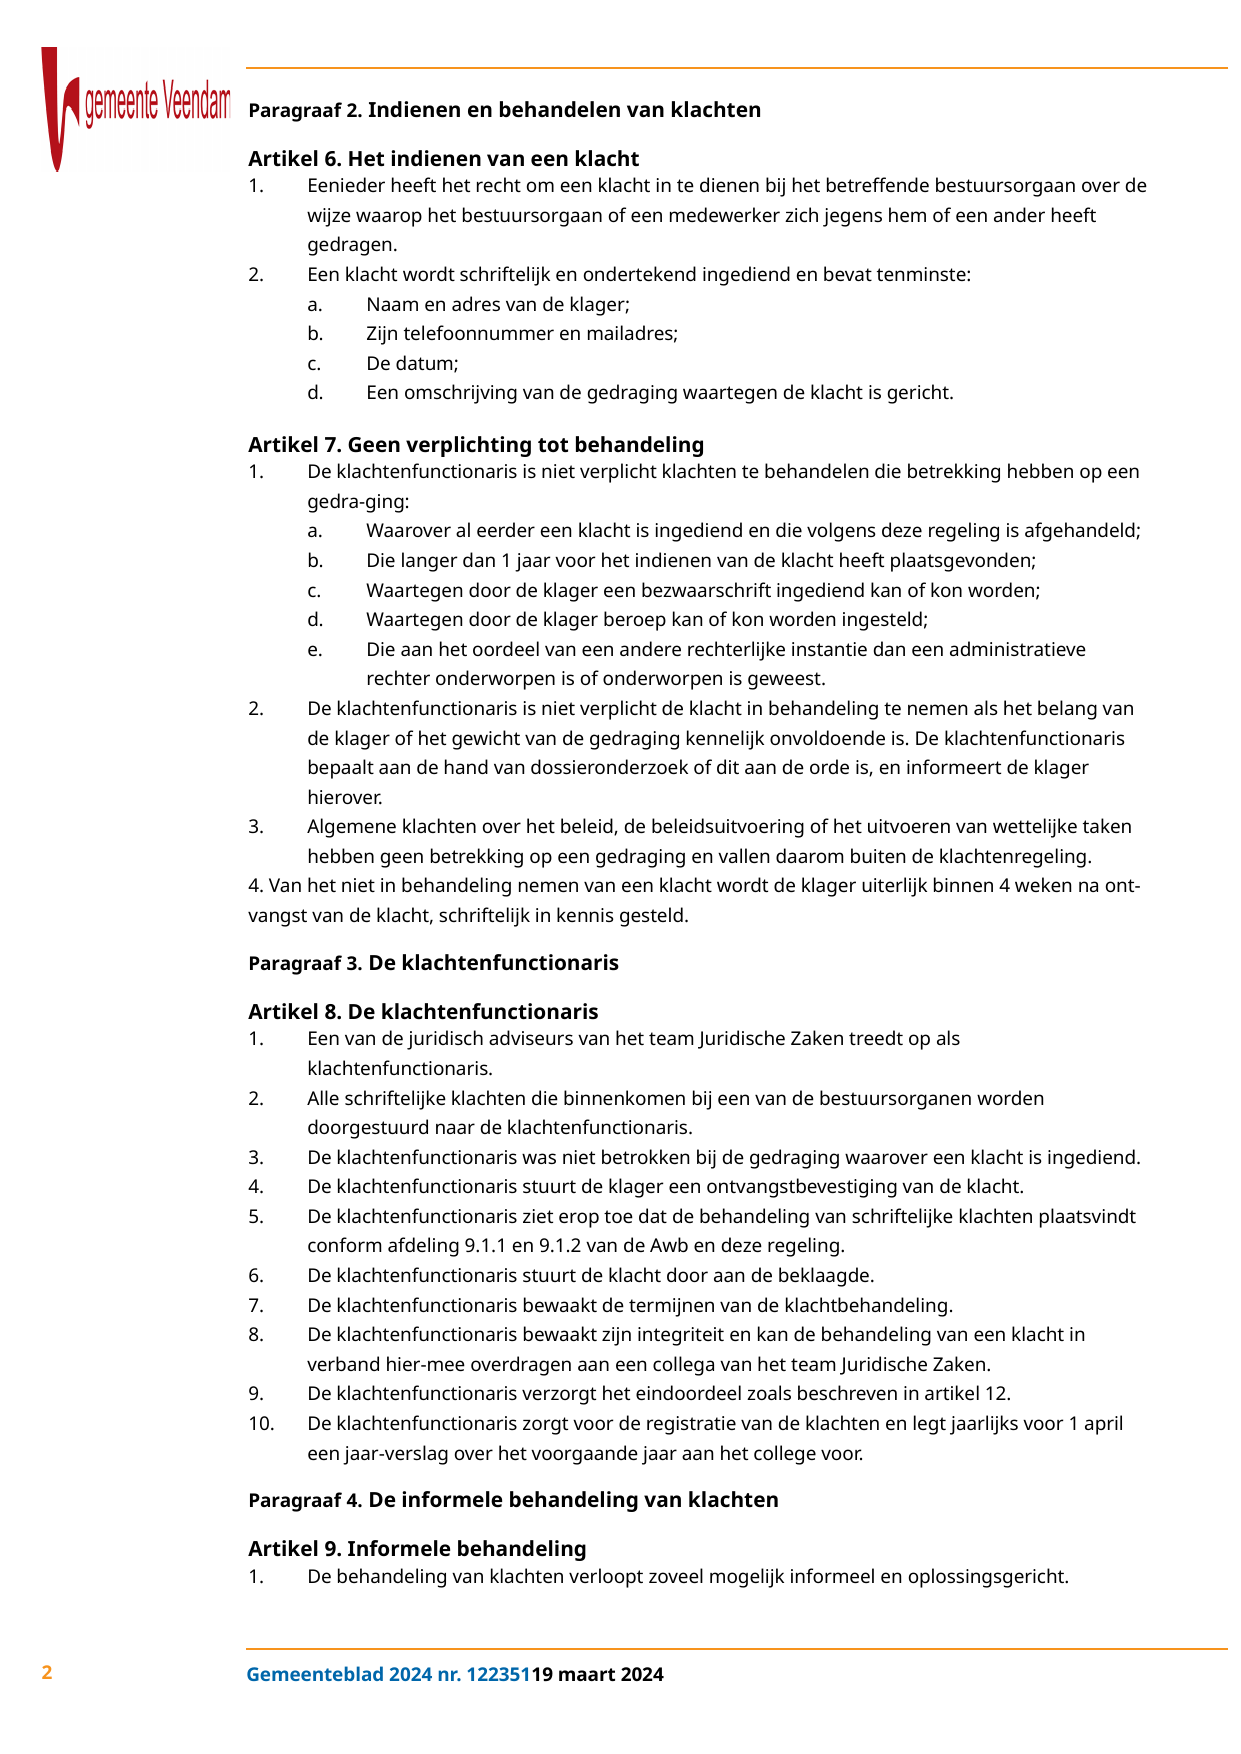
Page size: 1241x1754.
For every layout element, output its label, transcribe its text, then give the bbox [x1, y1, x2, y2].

text Paragraaf 2. Indienen en behandelen van klachten [248, 95, 1152, 123]
text Artikel 9. Informele behandeling [248, 1534, 1152, 1563]
text Artikel 8. De klachtenfunctionaris [248, 997, 1152, 1026]
list Die aan het oordeel van een andere rechterlijke instantie dan een administratieve rechter onderworpen is of onderworpen is geweest. [307, 636, 1152, 691]
list De klachtenfunctionaris stuurt de klacht door aan de beklaagde. [248, 1262, 1152, 1288]
list Waarover al eerder een klacht is ingediend en die volgens deze regeling is afgehandeld; [307, 518, 1152, 543]
list De datum; [307, 350, 1152, 376]
text 4. Van het niet in behandeling nemen van een klacht wordt de klager uiterlijk binnen 4 weken na ont-vangst van de klacht, schriftelijk in kennis gesteld. [248, 873, 1152, 928]
list De klachtenfunctionaris was niet betrokken bij de gedraging waarover een klacht is ingediend. [248, 1144, 1152, 1169]
list De klachtenfunctionaris zorgt voor de registratie van de klachten en legt jaarlijks voor 1 april een jaar-verslag over het voorgaande jaar aan het college voor. [248, 1410, 1152, 1465]
picture [41, 47, 231, 172]
text Paragraaf 3. De klachtenfunctionaris [248, 948, 1152, 976]
list De klachtenfunctionaris is niet verplicht de klacht in behandeling te nemen als het belang van de klager of het gewicht van de gedraging kennelijk onvoldoende is. De klachtenfunctionaris bepaalt aan de hand van dossieronderzoek of dit aan de orde is, en informeert de klager hierover. [248, 695, 1152, 809]
list Alle schriftelijke klachten die binnenkomen bij een van de bestuursorganen worden doorgestuurd naar de klachtenfunctionaris. [248, 1085, 1152, 1140]
list Waartegen door de klager een bezwaarschrift ingediend kan of kon worden; [307, 577, 1152, 602]
list Die langer dan 1 jaar voor het indienen van de klacht heeft plaatsgevonden; [307, 547, 1152, 573]
list De klachtenfunctionaris bewaakt de termijnen van de klachtbehandeling. [248, 1292, 1152, 1317]
list Waartegen door de klager beroep kan of kon worden ingesteld; [307, 606, 1152, 632]
list Een van de juridisch adviseurs van het team Juridische Zaken treedt op als klachtenfunctionaris. [248, 1026, 1152, 1081]
list Eenieder heeft het recht om een klacht in te dienen bij het betreffende bestuursorgaan over de wijze waarop het bestuursorgaan of een medewerker zich jegens hem of een ander heeft gedragen. [248, 172, 1152, 257]
list De klachtenfunctionaris stuurt de klager een ontvangstbevestiging van de klacht. [248, 1173, 1152, 1199]
list De klachtenfunctionaris verzorgt het eindoordeel zoals beschreven in artikel 12. [248, 1381, 1152, 1406]
list Zijn telefoonnummer en mailadres; [307, 320, 1152, 346]
list De klachtenfunctionaris ziet erop toe dat de behandeling van schriftelijke klachten plaatsvindt conform afdeling 9.1.1 en 9.1.2 van de Awb en deze regeling. [248, 1203, 1152, 1258]
list Naam en adres van de klager; [307, 291, 1152, 317]
text Paragraaf 4. De informele behandeling van klachten [248, 1485, 1152, 1514]
list Algemene klachten over het beleid, de beleidsuitvoering of het uitvoeren van wettelijke taken hebben geen betrekking op een gedraging en vallen daarom buiten de klachtenregeling. [248, 813, 1152, 869]
list De klachtenfunctionaris bewaakt zijn integriteit en kan de behandeling van een klacht in verband hier-mee overdragen aan een collega van het team Juridische Zaken. [248, 1321, 1152, 1377]
text Artikel 6. Het indienen van een klacht [248, 144, 1152, 172]
list De klachtenfunctionaris is niet verplicht klachten te behandelen die betrekking hebben op een gedra-ging: [248, 458, 1152, 514]
list Een omschrijving van de gedraging waartegen de klacht is gericht. [307, 379, 1152, 405]
text Artikel 7. Geen verplichting tot behandeling [248, 430, 1152, 458]
list Een klacht wordt schriftelijk en ondertekend ingediend en bevat tenminste: [248, 261, 1152, 287]
list De behandeling van klachten verloopt zoveel mogelijk informeel en oplossingsgericht. [248, 1563, 1152, 1589]
